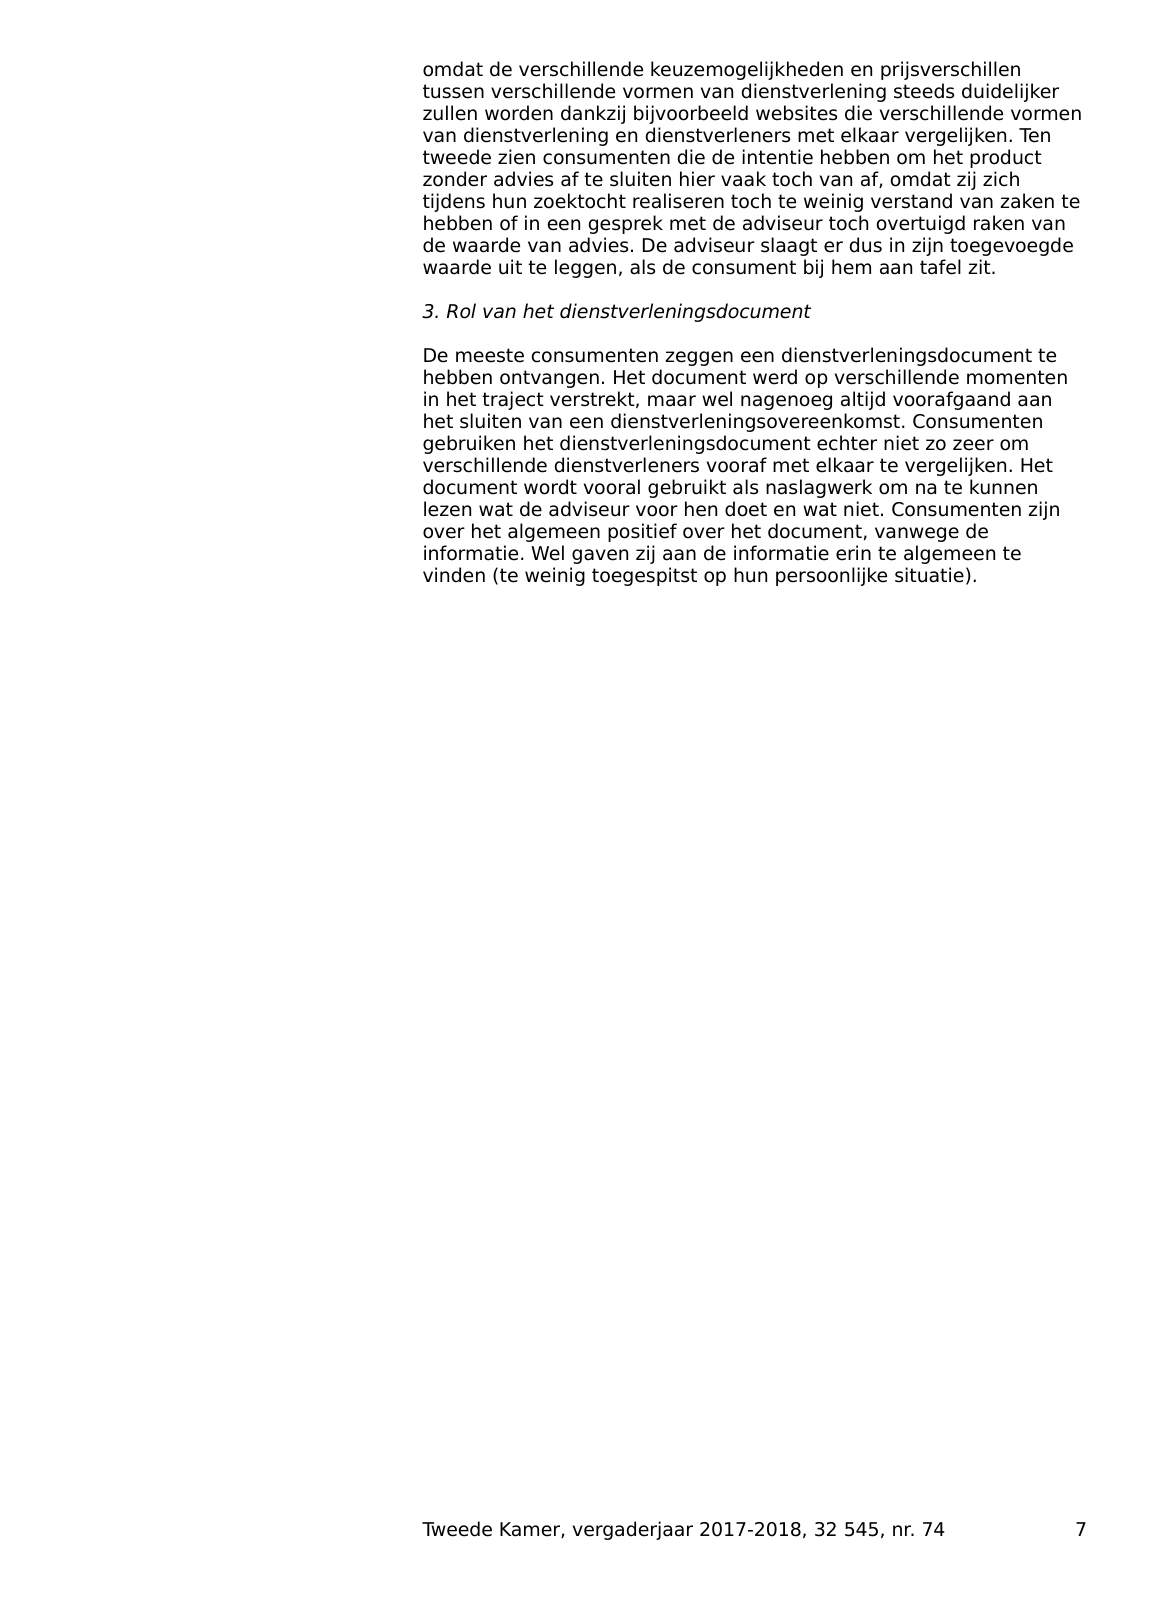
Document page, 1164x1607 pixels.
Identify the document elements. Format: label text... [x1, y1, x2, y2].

text omdat de verschillende keuzemogelijkheden en prijsverschillen tussen verschillende vormen van dienstverlening steeds duidelijker zullen worden dankzij bijvoorbeeld websites die verschillende vormen van dienstverlening en dienstverleners met elkaar vergelijken. Ten tweede zien consumenten die de intentie hebben om het product zonder advies af te sluiten hier vaak toch van af, omdat zij zich tijdens hun zoektocht realiseren toch te weinig verstand van zaken te hebben of in een gesprek met de adviseur toch overtuigd raken van de waarde van advies. De adviseur slaagt er dus in zijn toegevoegde waarde uit te leggen, als de consument bij hem aan tafel zit. [422, 59, 1087, 279]
subtitle 3. Rol van het dienstverleningsdocument [422, 301, 1087, 323]
text De meeste consumenten zeggen een dienstverleningsdocument te hebben ontvangen. Het document werd op verschillende momenten in het traject verstrekt, maar wel nagenoeg altijd voorafgaand aan het sluiten van een dienstverleningsovereenkomst. Consumenten gebruiken het dienstverleningsdocument echter niet zo zeer om verschillende dienstverleners vooraf met elkaar te vergelijken. Het document wordt vooral gebruikt als naslagwerk om na te kunnen lezen wat de adviseur voor hen doet en wat niet. Consumenten zijn over het algemeen positief over het document, vanwege de informatie. Wel gaven zij aan de informatie erin te algemeen te vinden (te weinig toegespitst op hun persoonlijke situatie). [422, 345, 1087, 587]
